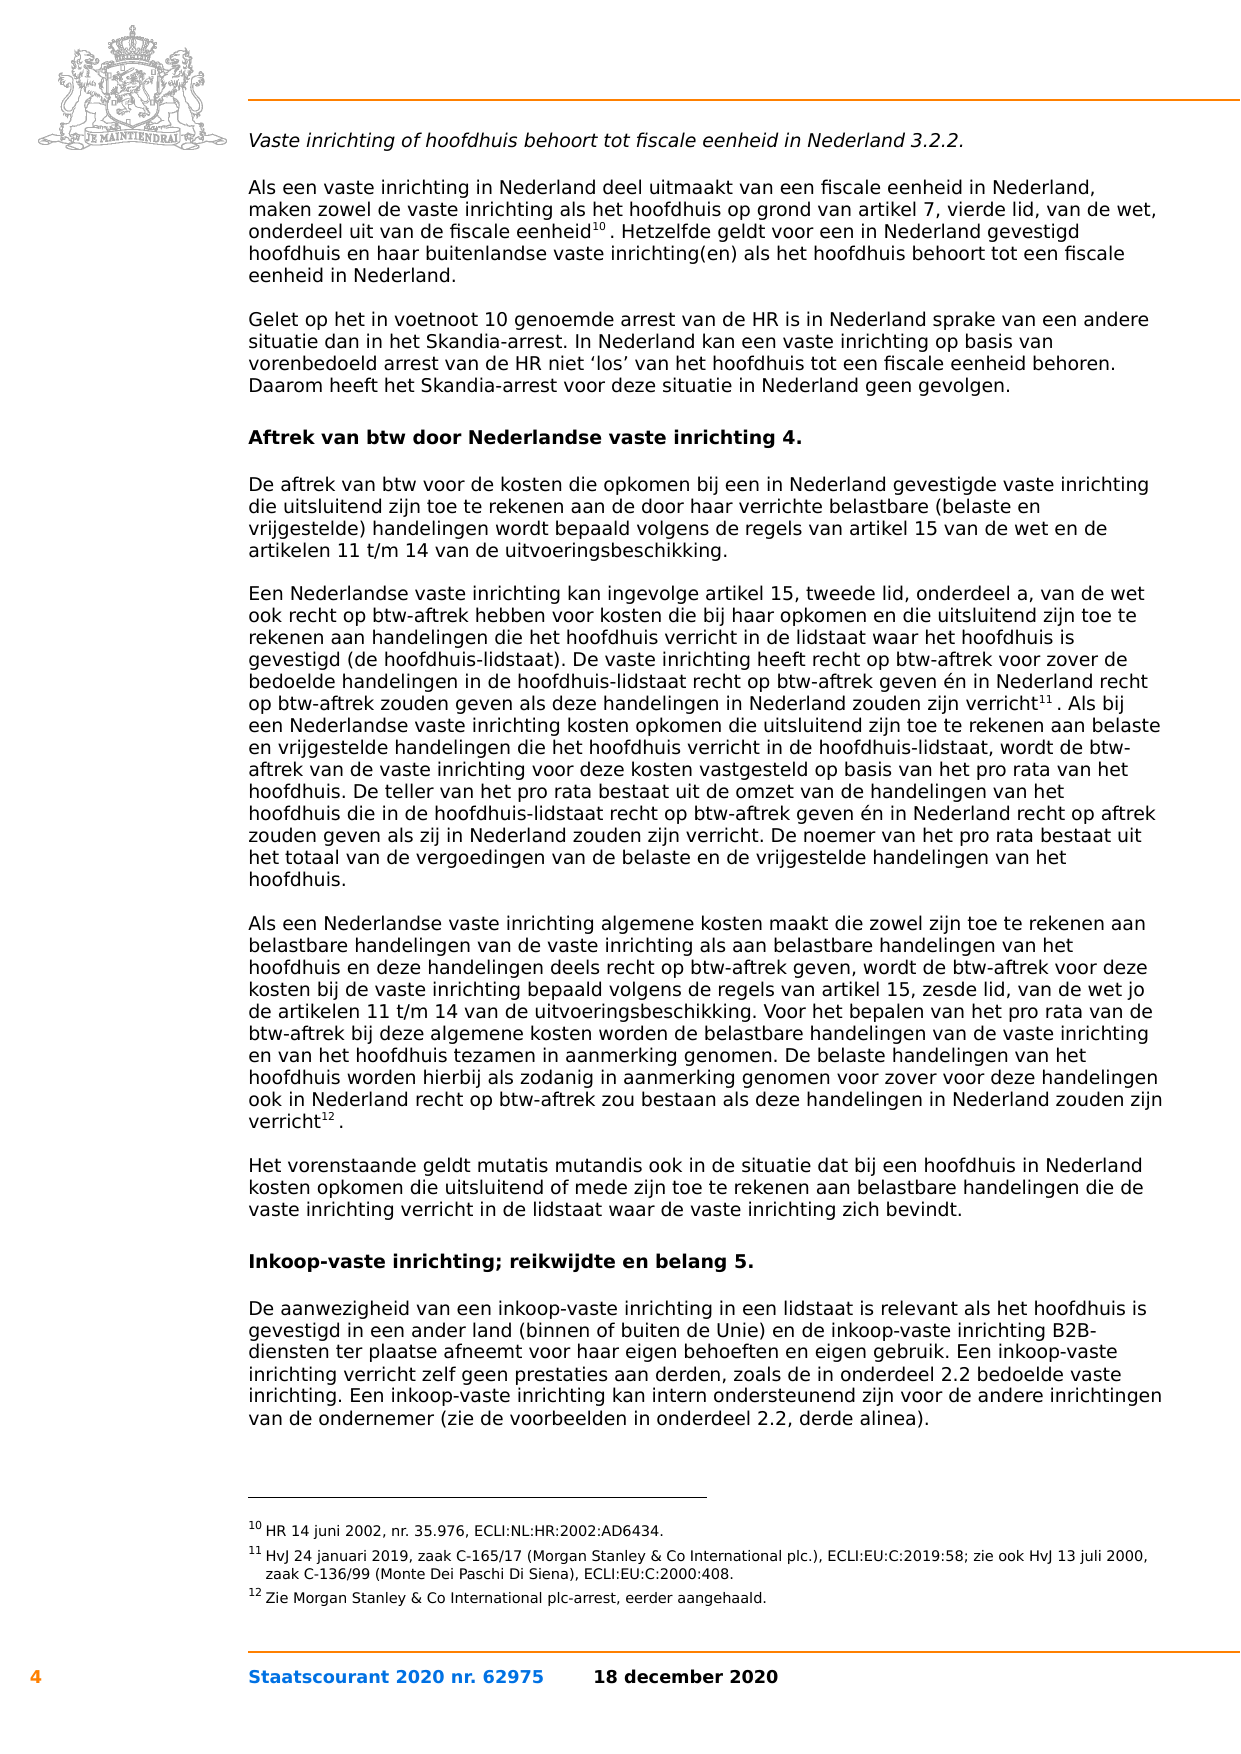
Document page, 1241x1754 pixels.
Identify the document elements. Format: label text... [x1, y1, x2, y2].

text HR 14 juni 2002, nr. 35.976, ECLI:NL:HR:2002:AD6434. [248, 1519, 1163, 1541]
text De aanwezigheid van een inkoop-vaste inrichting in een lidstaat is relevant als het hoofdhuis is gevestigd in een ander land (binnen of buiten de Unie) en de inkoop-vaste inrichting B2B-diensten ter plaatse afneemt voor haar eigen behoeften en eigen gebruik. Een inkoop-vaste inrichting verricht zelf geen prestaties aan derden, zoals de in onderdeel 2.2 bedoelde vaste inrichting. Een inkoop-vaste inrichting kan intern ondersteunend zijn voor de andere inrichtingen van de ondernemer (zie de voorbeelden in onderdeel 2.2, derde alinea). [248, 1297, 1163, 1429]
text Als een vaste inrichting in Nederland deel uitmaakt van een fiscale eenheid in Nederland, maken zowel de vaste inrichting als het hoofdhuis op grond van artikel 7, vierde lid, van de wet, onderdeel uit van de fiscale eenheid. Hetzelfde geldt voor een in Nederland gevestigd hoofdhuis en haar buitenlandse vaste inrichting(en) als het hoofdhuis behoort tot een fiscale eenheid in Nederland. [248, 177, 1163, 287]
subtitle Inkoop-vaste inrichting; reikwijdte en belang 5. [248, 1251, 1163, 1272]
text De aftrek van btw voor de kosten die opkomen bij een in Nederland gevestigde vaste inrichting die uitsluitend zijn toe te rekenen aan de door haar verrichte belastbare (belaste en vrijgestelde) handelingen wordt bepaald volgens de regels van artikel 15 van de wet en de artikelen 11 t/m 14 van de uitvoeringsbeschikking. [248, 473, 1163, 561]
text HvJ 24 januari 2019, zaak C-165/17 (Morgan Stanley & Co International plc.), ECLI:EU:C:2019:58; zie ook HvJ 13 juli 2000, zaak C-136/99 (Monte Dei Paschi Di Siena), ECLI:EU:C:2000:408. [248, 1544, 1163, 1583]
text Een Nederlandse vaste inrichting kan ingevolge artikel 15, tweede lid, onderdeel a, van de wet ook recht op btw-aftrek hebben voor kosten die bij haar opkomen en die uitsluitend zijn toe te rekenen aan handelingen die het hoofdhuis verricht in de lidstaat waar het hoofdhuis is gevestigd (de hoofdhuis-lidstaat). De vaste inrichting heeft recht op btw-aftrek voor zover de bedoelde handelingen in de hoofdhuis-lidstaat recht op btw-aftrek geven én in Nederland recht op btw-aftrek zouden geven als deze handelingen in Nederland zouden zijn verricht. Als bij een Nederlandse vaste inrichting kosten opkomen die uitsluitend zijn toe te rekenen aan belaste en vrijgestelde handelingen die het hoofdhuis verricht in de hoofdhuis-lidstaat, wordt de btw-aftrek van de vaste inrichting voor deze kosten vastgesteld op basis van het pro rata van het hoofdhuis. De teller van het pro rata bestaat uit de omzet van de handelingen van het hoofdhuis die in de hoofdhuis-lidstaat recht op btw-aftrek geven én in Nederland recht op aftrek zouden geven als zij in Nederland zouden zijn verricht. De noemer van het pro rata bestaat uit het totaal van de vergoedingen van de belaste en de vrijgestelde handelingen van het hoofdhuis. [248, 583, 1163, 891]
text Het vorenstaande geldt mutatis mutandis ook in de situatie dat bij een hoofdhuis in Nederland kosten opkomen die uitsluitend of mede zijn toe te rekenen aan belastbare handelingen die de vaste inrichting verricht in de lidstaat waar de vaste inrichting zich bevindt. [248, 1154, 1163, 1221]
subtitle Vaste inrichting of hoofdhuis behoort tot fiscale eenheid in Nederland 3.2.2. [248, 130, 1163, 152]
text Zie Morgan Stanley & Co International plc-arrest, eerder aangehaald. [248, 1586, 1163, 1608]
subtitle Aftrek van btw door Nederlandse vaste inrichting 4. [248, 427, 1163, 448]
text Gelet op het in voetnoot 10 genoemde arrest van de HR is in Nederland sprake van een andere situatie dan in het Skandia-arrest. In Nederland kan een vaste inrichting op basis van vorenbedoeld arrest van de HR niet ‘los’ van het hoofdhuis tot een fiscale eenheid behoren. Daarom heeft het Skandia-arrest voor deze situatie in Nederland geen gevolgen. [248, 309, 1163, 397]
picture [38, 25, 227, 150]
text Als een Nederlandse vaste inrichting algemene kosten maakt die zowel zijn toe te rekenen aan belastbare handelingen van de vaste inrichting als aan belastbare handelingen van het hoofdhuis en deze handelingen deels recht op btw-aftrek geven, wordt de btw-aftrek voor deze kosten bij de vaste inrichting bepaald volgens de regels van artikel 15, zesde lid, van de wet jo de artikelen 11 t/m 14 van de uitvoeringsbeschikking. Voor het bepalen van het pro rata van de btw-aftrek bij deze algemene kosten worden de belastbare handelingen van de vaste inrichting en van het hoofdhuis tezamen in aanmerking genomen. De belaste handelingen van het hoofdhuis worden hierbij als zodanig in aanmerking genomen voor zover voor deze handelingen ook in Nederland recht op btw-aftrek zou bestaan als deze handelingen in Nederland zouden zijn verricht. [248, 913, 1163, 1133]
